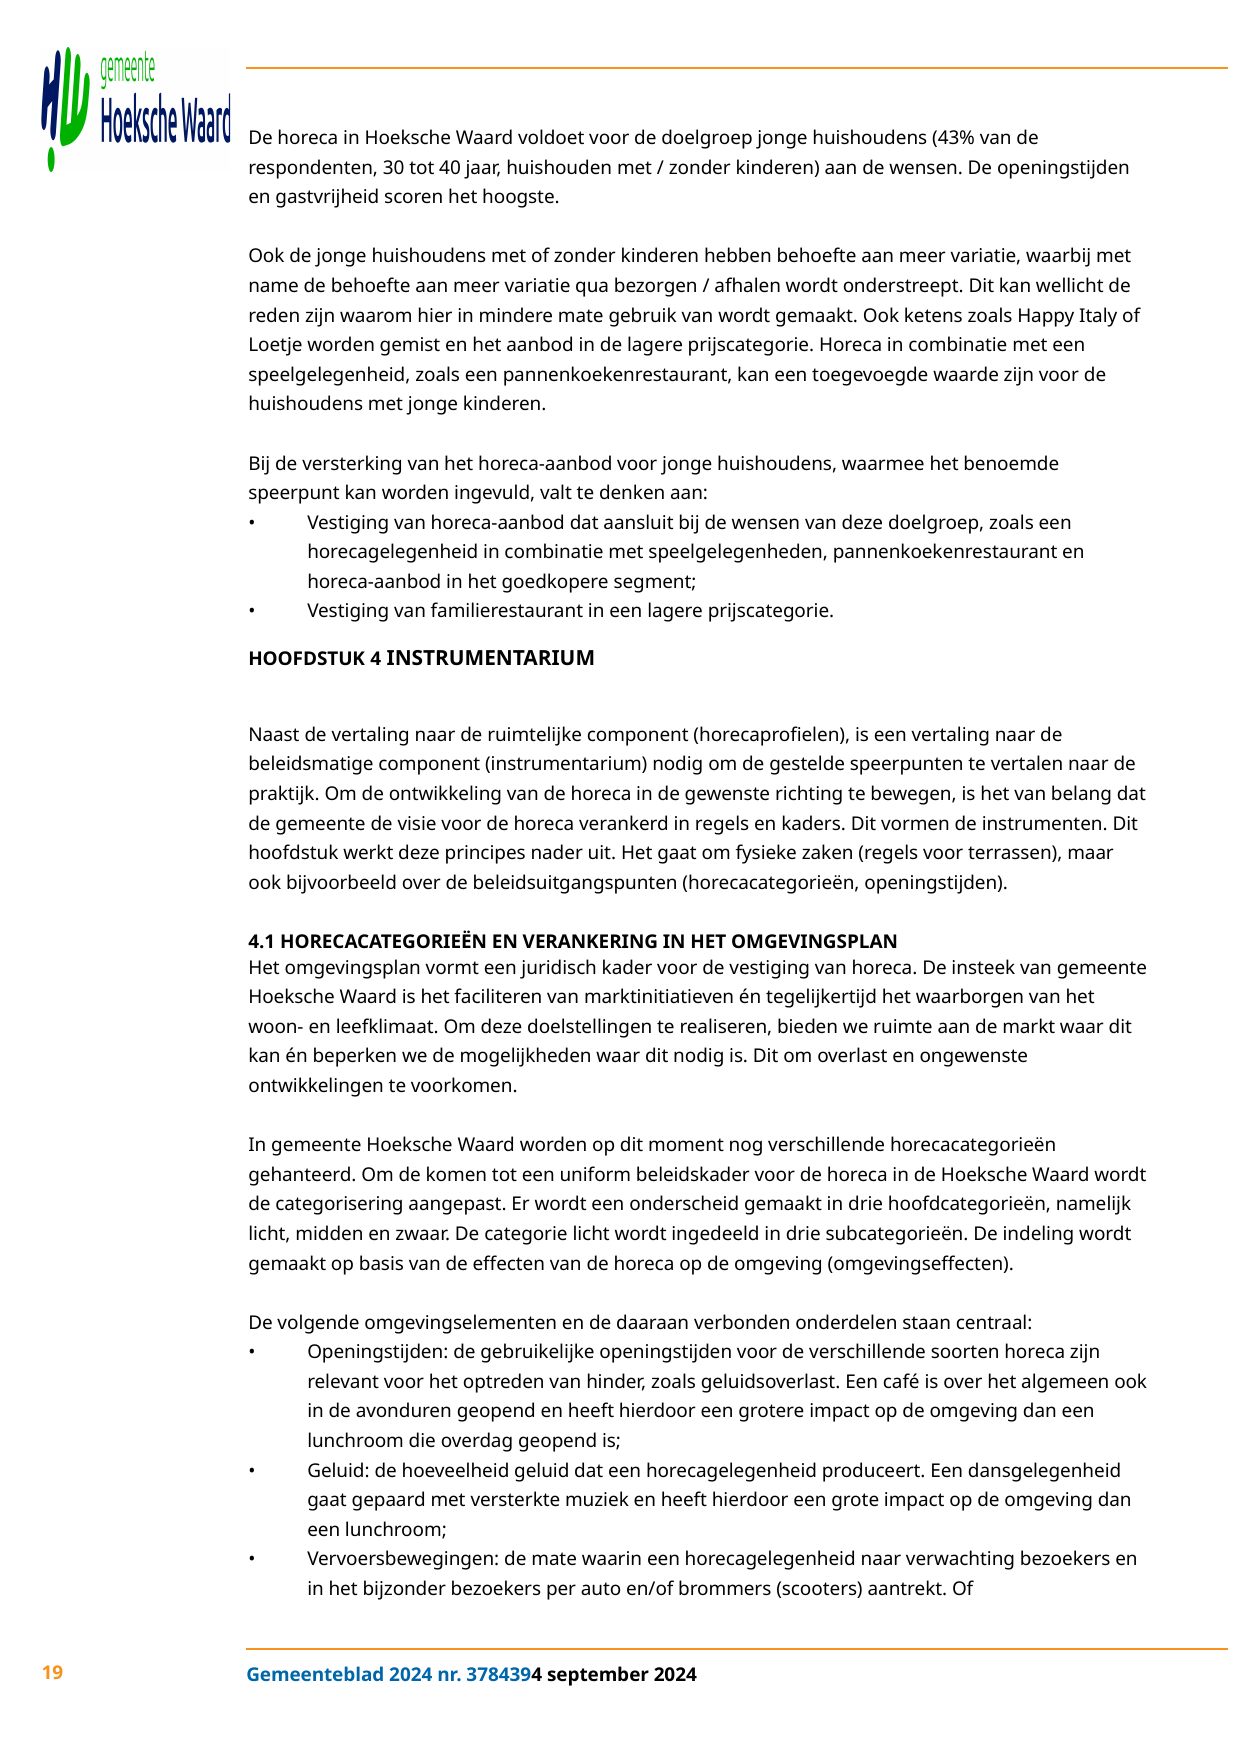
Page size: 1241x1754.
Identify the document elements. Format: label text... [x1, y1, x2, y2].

list Vestiging van familierestaurant in een lagere prijscategorie. [248, 598, 1152, 623]
text De horeca in Hoeksche Waard voldoet voor de doelgroep jonge huishoudens (43% van de respondenten, 30 tot 40 jaar, huishouden met / zonder kinderen) aan de wensen. De openingstijden en gastvrijheid scoren het hoogste. [248, 124, 1152, 209]
list Openingstijden: de gebruikelijke openingstijden voor de verschillende soorten horeca zijn relevant voor het optreden van hinder, zoals geluidsoverlast. Een café is over het algemeen ook in de avonduren geopend en heeft hierdoor een grotere impact op de omgeving dan een lunchroom die overdag geopend is; [248, 1338, 1152, 1453]
text Het omgevingsplan vormt een juridisch kader voor de vestiging van horeca. De insteek van gemeente Hoeksche Waard is het faciliteren van marktinitiatieven én tegelijkertijd het waarborgen van het woon- en leefklimaat. Om deze doelstellingen te realiseren, bieden we ruimte aan de markt waar dit kan én beperken we de mogelijkheden waar dit nodig is. Dit om overlast en ongewenste ontwikkelingen te voorkomen. [248, 954, 1152, 1098]
text Naast de vertaling naar de ruimtelijke component (horecaprofielen), is een vertaling naar de beleidsmatige component (instrumentarium) nodig om de gestelde speerpunten te vertalen naar de praktijk. Om de ontwikkeling van de horeca in de gewenste richting te bewegen, is het van belang dat de gemeente de visie voor de horeca verankerd in regels en kaders. Dit vormen de instrumenten. Dit hoofdstuk werkt deze principes nader uit. Het gaat om fysieke zaken (regels voor terrassen), maar ook bijvoorbeeld over de beleidsuitgangspunten (horecacategorieën, openingstijden). [248, 721, 1152, 895]
text 4.1 HORECACATEGORIEËN EN VERANKERING IN HET OMGEVINGSPLAN [248, 928, 1152, 954]
text In gemeente Hoeksche Waard worden op dit moment nog verschillende horecacategorieën gehanteerd. Om de komen tot een uniform beleidskader voor de horeca in de Hoeksche Waard wordt de categorisering aangepast. Er wordt een onderscheid gemaakt in drie hoofdcategorieën, namelijk licht, midden en zwaar. De categorie licht wordt ingedeeld in drie subcategorieën. De indeling wordt gemaakt op basis van de effecten van de horeca op de omgeving (omgevingseffecten). [248, 1131, 1152, 1275]
list Geluid: de hoeveelheid geluid dat een horecagelegenheid produceert. Een dansgelegenheid gaat gepaard met versterkte muziek en heeft hierdoor een grote impact op de omgeving dan een lunchroom; [248, 1457, 1152, 1542]
text Bij de versterking van het horeca-aanbod voor jonge huishoudens, waarmee het benoemde speerpunt kan worden ingevuld, valt te denken aan: [248, 450, 1152, 505]
text De volgende omgevingselementen en de daaraan verbonden onderdelen staan centraal: [248, 1309, 1152, 1334]
text HOOFDSTUK 4 INSTRUMENTARIUM [248, 643, 1152, 672]
text Ook de jonge huishoudens met of zonder kinderen hebben behoefte aan meer variatie, waarbij met name de behoefte aan meer variatie qua bezorgen / afhalen wordt onderstreept. Dit kan wellicht de reden zijn waarom hier in mindere mate gebruik van wordt gemaakt. Ook ketens zoals Happy Italy of Loetje worden gemist en het aanbod in de lagere prijscategorie. Horeca in combinatie met een speelgelegenheid, zoals een pannenkoekenrestaurant, kan een toegevoegde waarde zijn voor de huishoudens met jonge kinderen. [248, 243, 1152, 416]
picture [41, 47, 231, 172]
list Vestiging van horeca-aanbod dat aansluit bij de wensen van deze doelgroep, zoals een horecagelegenheid in combinatie met speelgelegenheden, pannenkoekenrestaurant en horeca-aanbod in het goedkopere segment; [248, 509, 1152, 594]
list Vervoersbewegingen: de mate waarin een horecagelegenheid naar verwachting bezoekers en in het bijzonder bezoekers per auto en/of brommers (scooters) aantrekt. Of [248, 1546, 1152, 1601]
